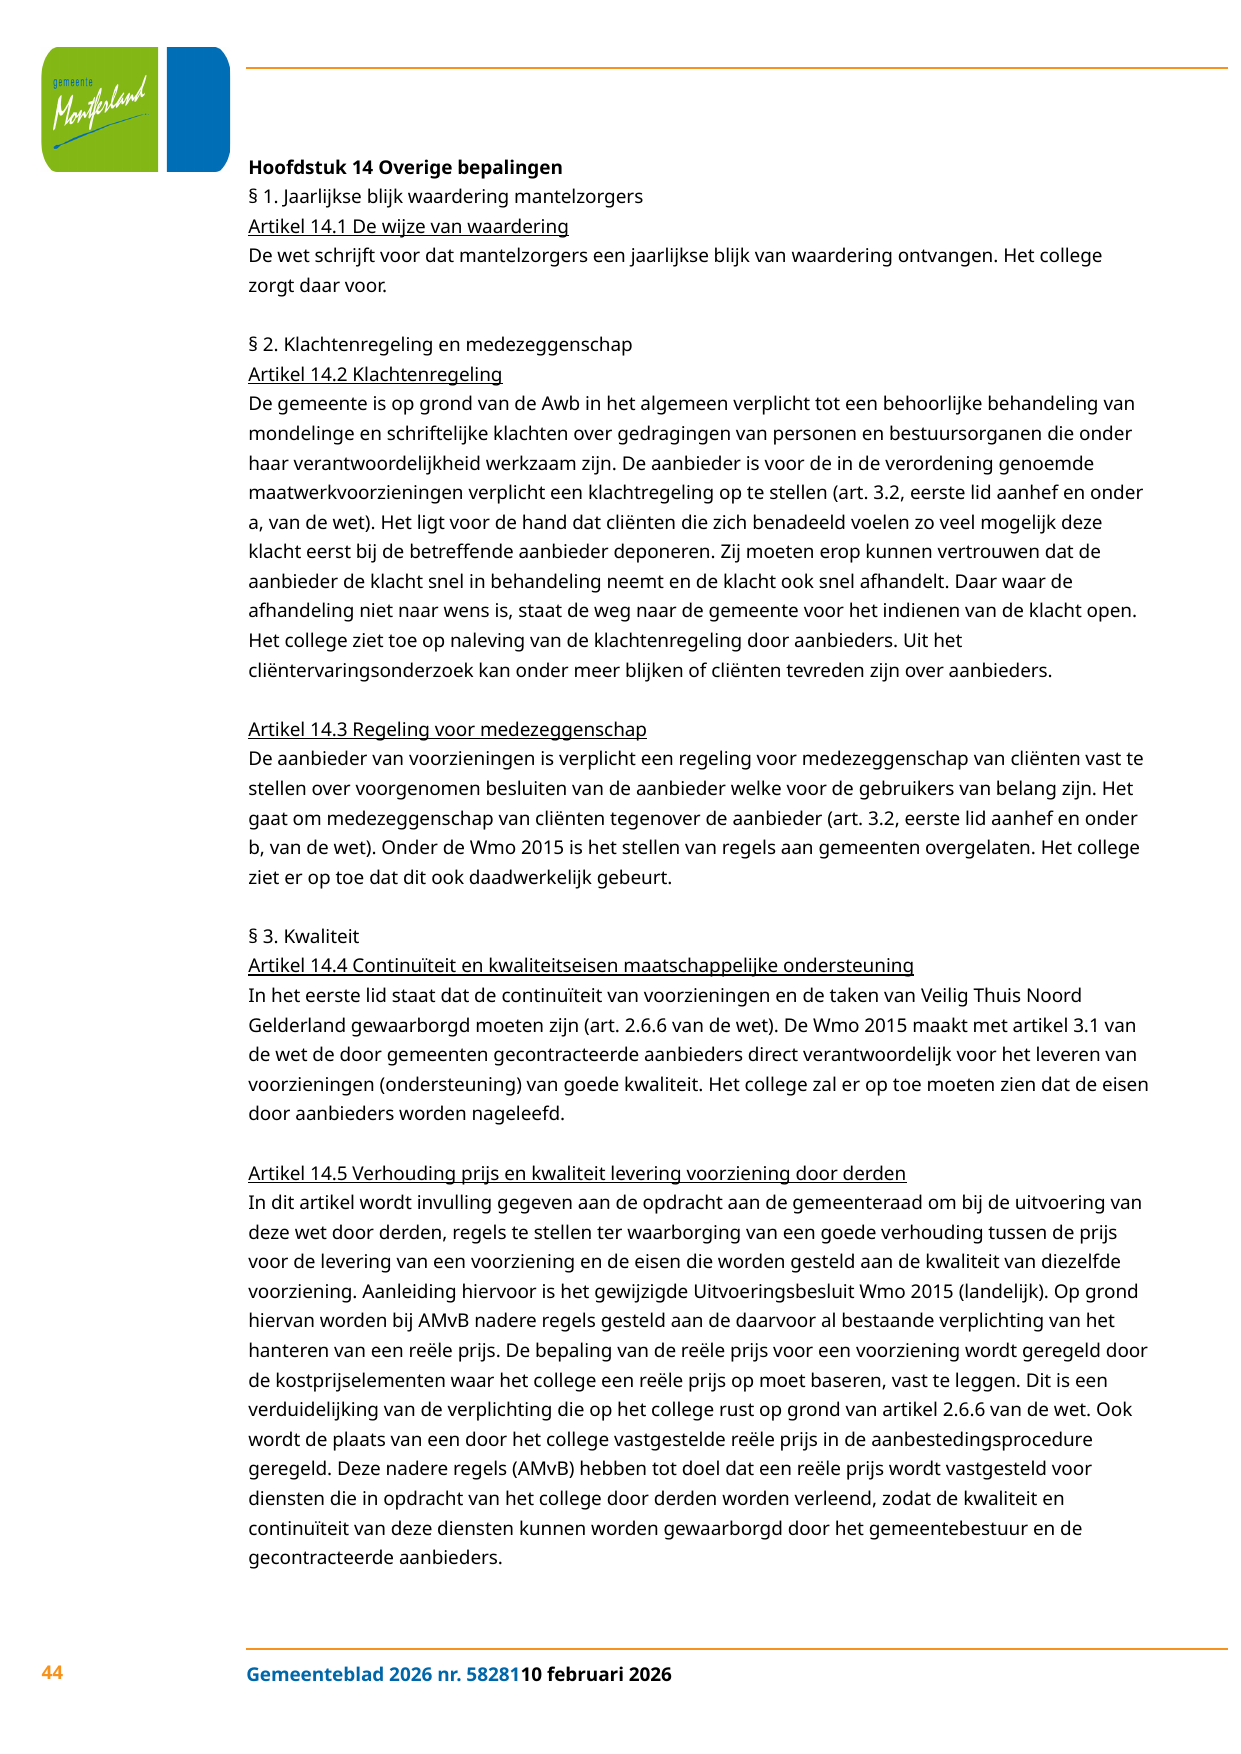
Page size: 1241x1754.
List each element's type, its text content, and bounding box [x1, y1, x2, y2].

text § 1. Jaarlijkse blijk waardering mantelzorgers [248, 183, 1152, 209]
text De wet schrijft voor dat mantelzorgers een jaarlijkse blijk van waardering ontvangen. Het college zorgt daar voor. [248, 243, 1152, 298]
text De gemeente is op grond van de Awb in het algemeen verplicht tot een behoorlijke behandeling van mondelinge en schriftelijke klachten over gedragingen van personen en bestuursorganen die onder haar verantwoordelijkheid werkzaam zijn. De aanbieder is voor de in de verordening genoemde maatwerkvoorzieningen verplicht een klachtregeling op te stellen (art. 3.2, eerste lid aanhef en onder a, van de wet). Het ligt voor de hand dat cliënten die zich benadeeld voelen zo veel mogelijk deze klacht eerst bij de betreffende aanbieder deponeren. Zij moeten erop kunnen vertrouwen dat de aanbieder de klacht snel in behandeling neemt en de klacht ook snel afhandelt. Daar waar de afhandeling niet naar wens is, staat de weg naar de gemeente voor het indienen van de klacht open. Het college ziet toe op naleving van de klachtenregeling door aanbieders. Uit het cliëntervaringsonderzoek kan onder meer blijken of cliënten tevreden zijn over aanbieders. [248, 391, 1152, 683]
text Hoofdstuk 14 Overige bepalingen [248, 154, 1152, 180]
text Artikel 14.3 Regeling voor medezeggenschap [248, 716, 1152, 742]
picture [41, 47, 231, 172]
text Artikel 14.4 Continuïteit en kwaliteitseisen maatschappelijke ondersteuning [248, 953, 1152, 978]
text De aanbieder van voorzieningen is verplicht een regeling voor medezeggenschap van cliënten vast te stellen over voorgenomen besluiten van de aanbieder welke voor de gebruikers van belang zijn. Het gaat om medezeggenschap van cliënten tegenover de aanbieder (art. 3.2, eerste lid aanhef en onder b, van de wet). Onder de Wmo 2015 is het stellen van regels aan gemeenten overgelaten. Het college ziet er op toe dat dit ook daadwerkelijk gebeurt. [248, 746, 1152, 890]
text § 3. Kwaliteit [248, 923, 1152, 949]
text § 2. Klachtenregeling en medezeggenschap [248, 331, 1152, 357]
text Artikel 14.2 Klachtenregeling [248, 361, 1152, 387]
text Artikel 14.1 De wijze van waardering [248, 213, 1152, 239]
text In dit artikel wordt invulling gegeven aan de opdracht aan de gemeenteraad om bij de uitvoering van deze wet door derden, regels te stellen ter waarborging van een goede verhouding tussen de prijs voor de levering van een voorziening en de eisen die worden gesteld aan de kwaliteit van diezelfde voorziening. Aanleiding hiervoor is het gewijzigde Uitvoeringsbesluit Wmo 2015 (landelijk). Op grond hiervan worden bij AMvB nadere regels gesteld aan de daarvoor al bestaande verplichting van het hanteren van een reële prijs. De bepaling van de reële prijs voor een voorziening wordt geregeld door de kostprijselementen waar het college een reële prijs op moet baseren, vast te leggen. Dit is een verduidelijking van de verplichting die op het college rust op grond van artikel 2.6.6 van de wet. Ook wordt de plaats van een door het college vastgestelde reële prijs in de aanbestedingsprocedure geregeld. Deze nadere regels (AMvB) hebben tot doel dat een reële prijs wordt vastgesteld voor diensten die in opdracht van het college door derden worden verleend, zodat de kwaliteit en continuïteit van deze diensten kunnen worden gewaarborgd door het gemeentebestuur en de gecontracteerde aanbieders. [248, 1189, 1152, 1570]
text In het eerste lid staat dat de continuïteit van voorzieningen en de taken van Veilig Thuis Noord Gelderland gewaarborgd moeten zijn (art. 2.6.6 van de wet). De Wmo 2015 maakt met artikel 3.1 van de wet de door gemeenten gecontracteerde aanbieders direct verantwoordelijk voor het leveren van voorzieningen (ondersteuning) van goede kwaliteit. Het college zal er op toe moeten zien dat de eisen door aanbieders worden nageleefd. [248, 982, 1152, 1126]
text Artikel 14.5 Verhouding prijs en kwaliteit levering voorziening door derden [248, 1160, 1152, 1186]
